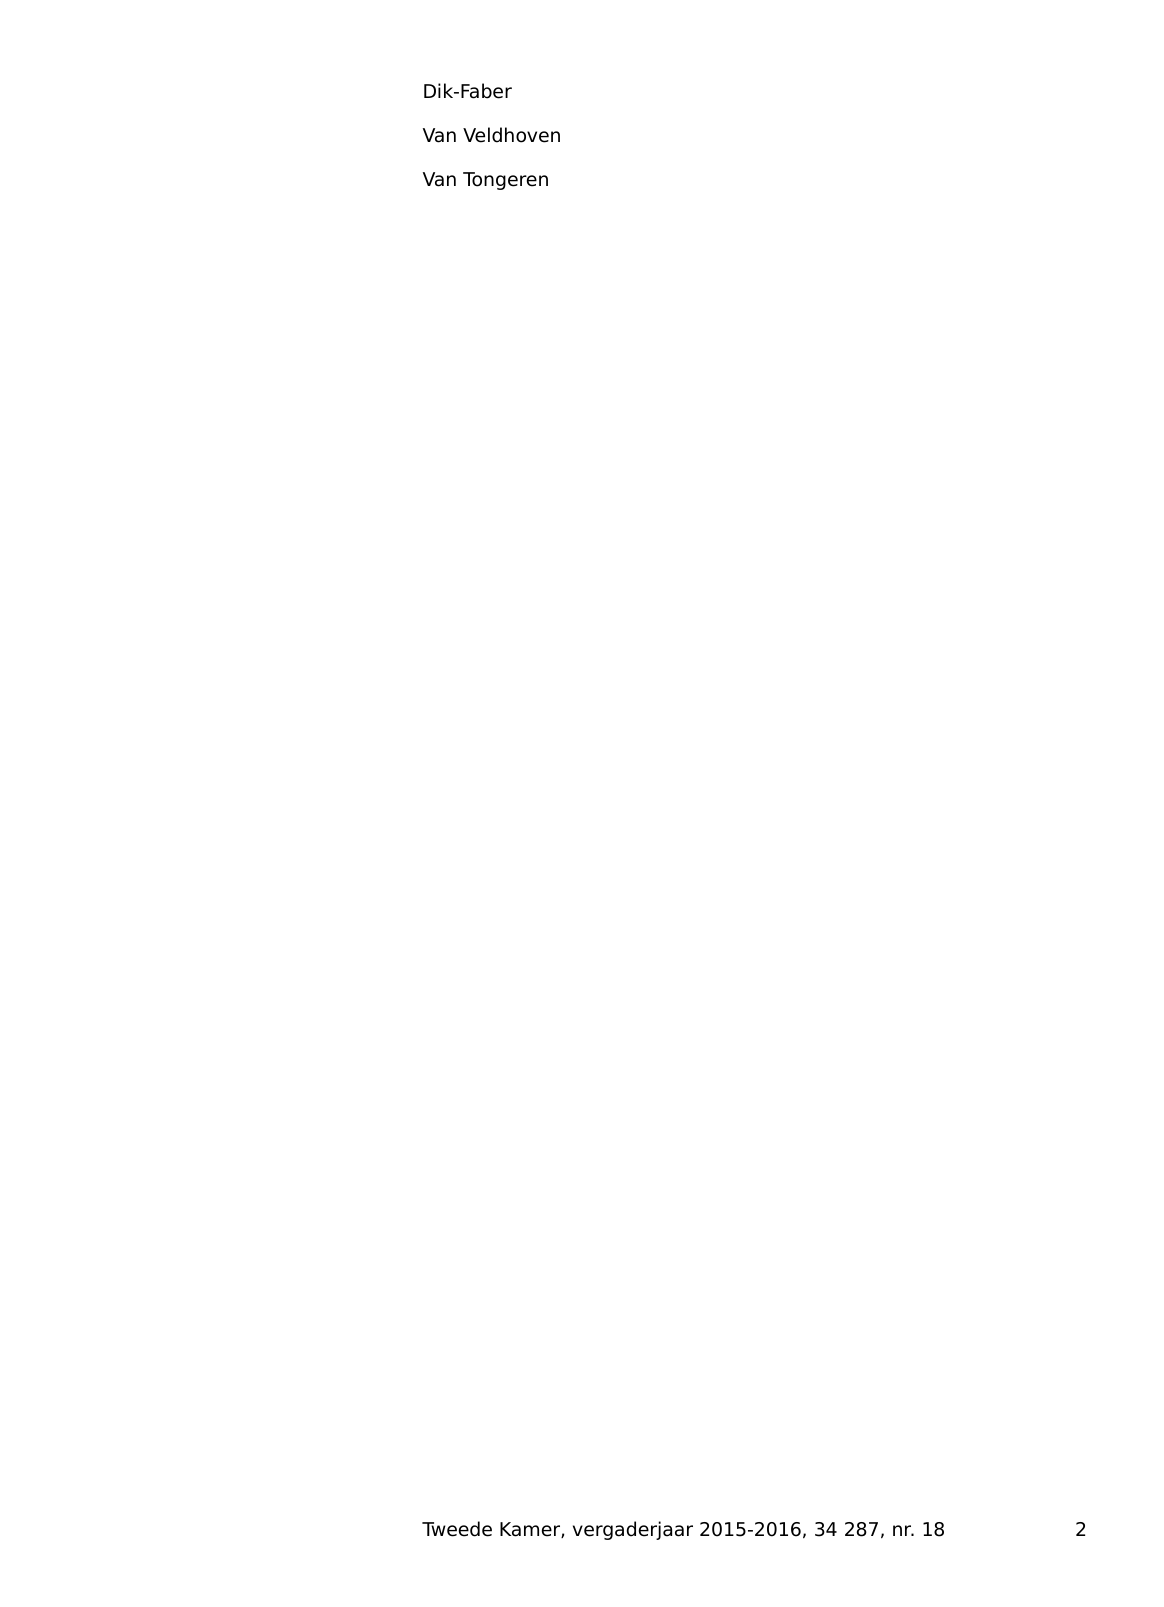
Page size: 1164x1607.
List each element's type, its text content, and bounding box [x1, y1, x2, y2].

text Dik-Faber Van Veldhoven Van Tongeren [422, 59, 1087, 191]
